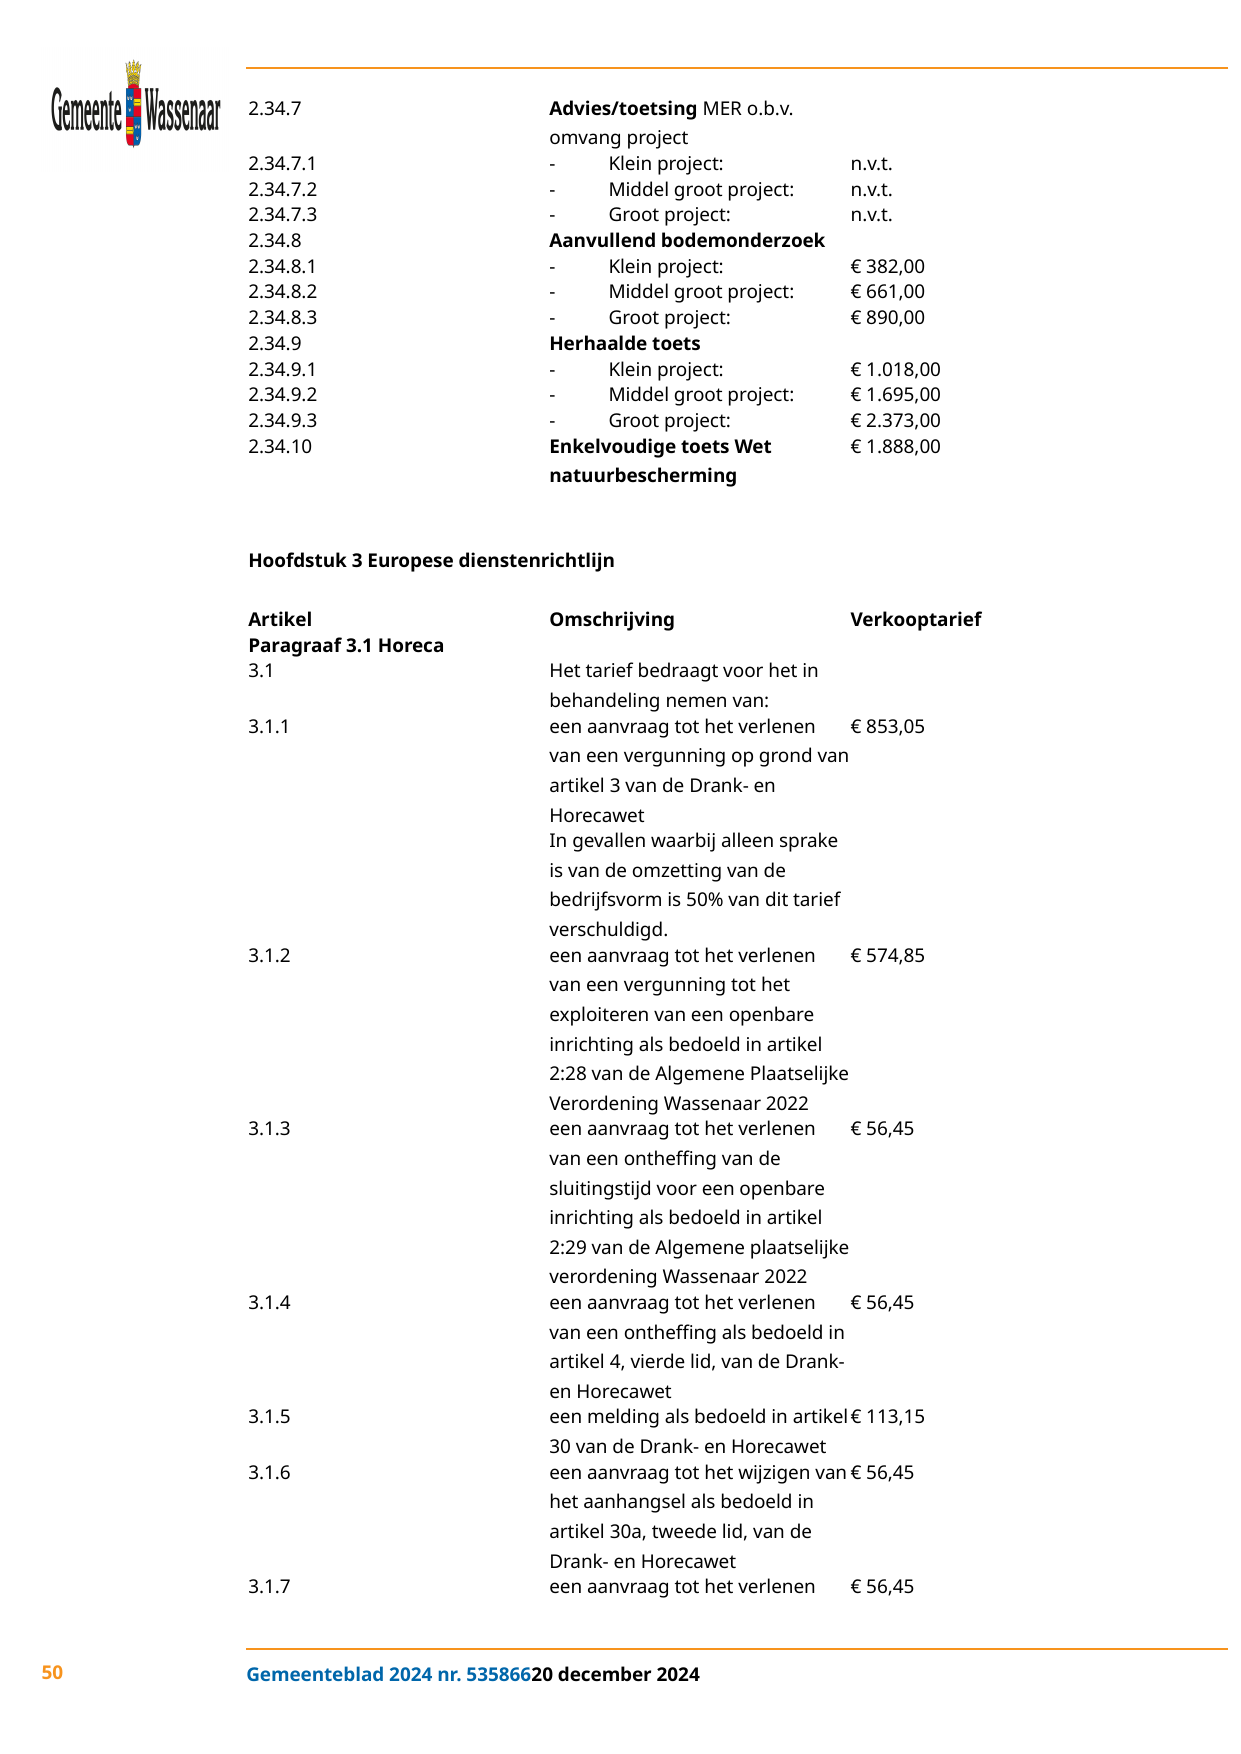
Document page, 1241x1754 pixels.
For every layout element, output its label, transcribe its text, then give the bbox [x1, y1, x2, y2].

table_cell 2.34.8.3 [248, 305, 549, 330]
table_cell 3.1.4 [248, 1289, 549, 1404]
table_cell 2.34.9.2 [248, 382, 549, 407]
table_cell € 2.373,00 [850, 408, 1152, 433]
table_cell een melding als bedoeld in artikel 30 van de Drank- en Horecawet [549, 1404, 850, 1459]
table_cell 2.34.8.2 [248, 279, 549, 304]
table_cell een aanvraag tot het wijzigen van het aanhangsel als bedoeld in artikel 30a, tweede lid, van de Drank- en Horecawet [549, 1459, 850, 1573]
table_cell € 1.888,00 [850, 433, 1152, 488]
table_cell Herhaalde toets [549, 330, 850, 356]
picture [41, 47, 231, 172]
table_cell Aanvullend bodemonderzoek [549, 227, 850, 253]
table_cell Enkelvoudige toets Wet natuurbescherming [549, 433, 850, 488]
table_cell n.v.t. [850, 176, 1152, 202]
table_cell Paragraaf 3.1 Horeca [248, 632, 1152, 658]
table_cell 2.34.7.1 [248, 150, 549, 176]
table_cell 2.34.8.1 [248, 253, 549, 279]
table_cell een aanvraag tot het verlenen van een ontheffing als bedoeld in artikel 4, vierde lid, van de Drank- en Horecawet [549, 1289, 850, 1404]
table_cell 3.1.2 [248, 942, 549, 1116]
table_cell [850, 95, 1152, 150]
table_cell 2.34.10 [248, 433, 549, 488]
table_cell Klein project: [549, 356, 850, 382]
table_cell 3.1.1 [248, 713, 549, 827]
table_cell € 574,85 [850, 942, 1152, 1116]
table_cell Klein project: [549, 253, 850, 279]
table_cell n.v.t. [850, 202, 1152, 227]
table_cell € 890,00 [850, 305, 1152, 330]
table_cell 3.1.3 [248, 1116, 549, 1289]
table_header Artikel [248, 606, 549, 632]
table_cell Middel groot project: [549, 176, 850, 202]
table_cell € 113,15 [850, 1404, 1152, 1459]
table_cell Klein project: [549, 150, 850, 176]
table_cell [850, 330, 1152, 356]
table_cell Advies/toetsing MER o.b.v. omvang project [549, 95, 850, 150]
table_cell 2.34.9.1 [248, 356, 549, 382]
table_cell 3.1 [248, 658, 549, 713]
table_cell Het tarief bedraagt voor het in behandeling nemen van: [549, 658, 850, 713]
table_cell Groot project: [549, 305, 850, 330]
table_cell een aanvraag tot het verlenen van een ontheffing van de sluitingstijd voor een openbare inrichting als bedoeld in artikel 2:29 van de Algemene plaatselijke verordening Wassenaar 2022 [549, 1116, 850, 1289]
table_cell Middel groot project: [549, 382, 850, 407]
table_cell 2.34.9 [248, 330, 549, 356]
table_cell [549, 489, 850, 514]
table_cell Groot project: [549, 408, 850, 433]
table_cell een aanvraag tot het verlenen [549, 1574, 850, 1599]
table_header Verkooptarief [850, 606, 1152, 632]
table_cell € 56,45 [850, 1116, 1152, 1289]
table_cell [248, 489, 549, 514]
table_cell [850, 489, 1152, 514]
table_cell € 661,00 [850, 279, 1152, 304]
table_cell € 56,45 [850, 1574, 1152, 1599]
table_cell n.v.t. [850, 150, 1152, 176]
table_cell € 1.695,00 [850, 382, 1152, 407]
table_cell een aanvraag tot het verlenen van een vergunning op grond van artikel 3 van de Drank- en Horecawet [549, 713, 850, 827]
table_cell 2.34.9.3 [248, 408, 549, 433]
table_cell In gevallen waarbij alleen sprake is van de omzetting van de bedrijfsvorm is 50% van dit tarief verschuldigd. [549, 828, 850, 942]
table_cell € 56,45 [850, 1459, 1152, 1573]
table_cell 2.34.7.3 [248, 202, 549, 227]
table_cell Groot project: [549, 202, 850, 227]
table_cell [850, 227, 1152, 253]
table_cell Middel groot project: [549, 279, 850, 304]
table_cell een aanvraag tot het verlenen van een vergunning tot het exploiteren van een openbare inrichting als bedoeld in artikel 2:28 van de Algemene Plaatselijke Verordening Wassenaar 2022 [549, 942, 850, 1116]
table_cell 3.1.7 [248, 1574, 549, 1599]
table_cell 2.34.8 [248, 227, 549, 253]
table_cell € 853,05 [850, 713, 1152, 827]
table_cell 2.34.7.2 [248, 176, 549, 202]
table_cell € 56,45 [850, 1289, 1152, 1404]
table_cell € 382,00 [850, 253, 1152, 279]
table_header Omschrijving [549, 606, 850, 632]
table_cell 3.1.5 [248, 1404, 549, 1459]
text Hoofdstuk 3 Europese dienstenrichtlijn [248, 547, 1152, 573]
table_cell € 1.018,00 [850, 356, 1152, 382]
table_cell [850, 828, 1152, 942]
table_cell 2.34.7 [248, 95, 549, 150]
table_cell [850, 658, 1152, 713]
table_cell 3.1.6 [248, 1459, 549, 1573]
table_cell [248, 828, 549, 942]
